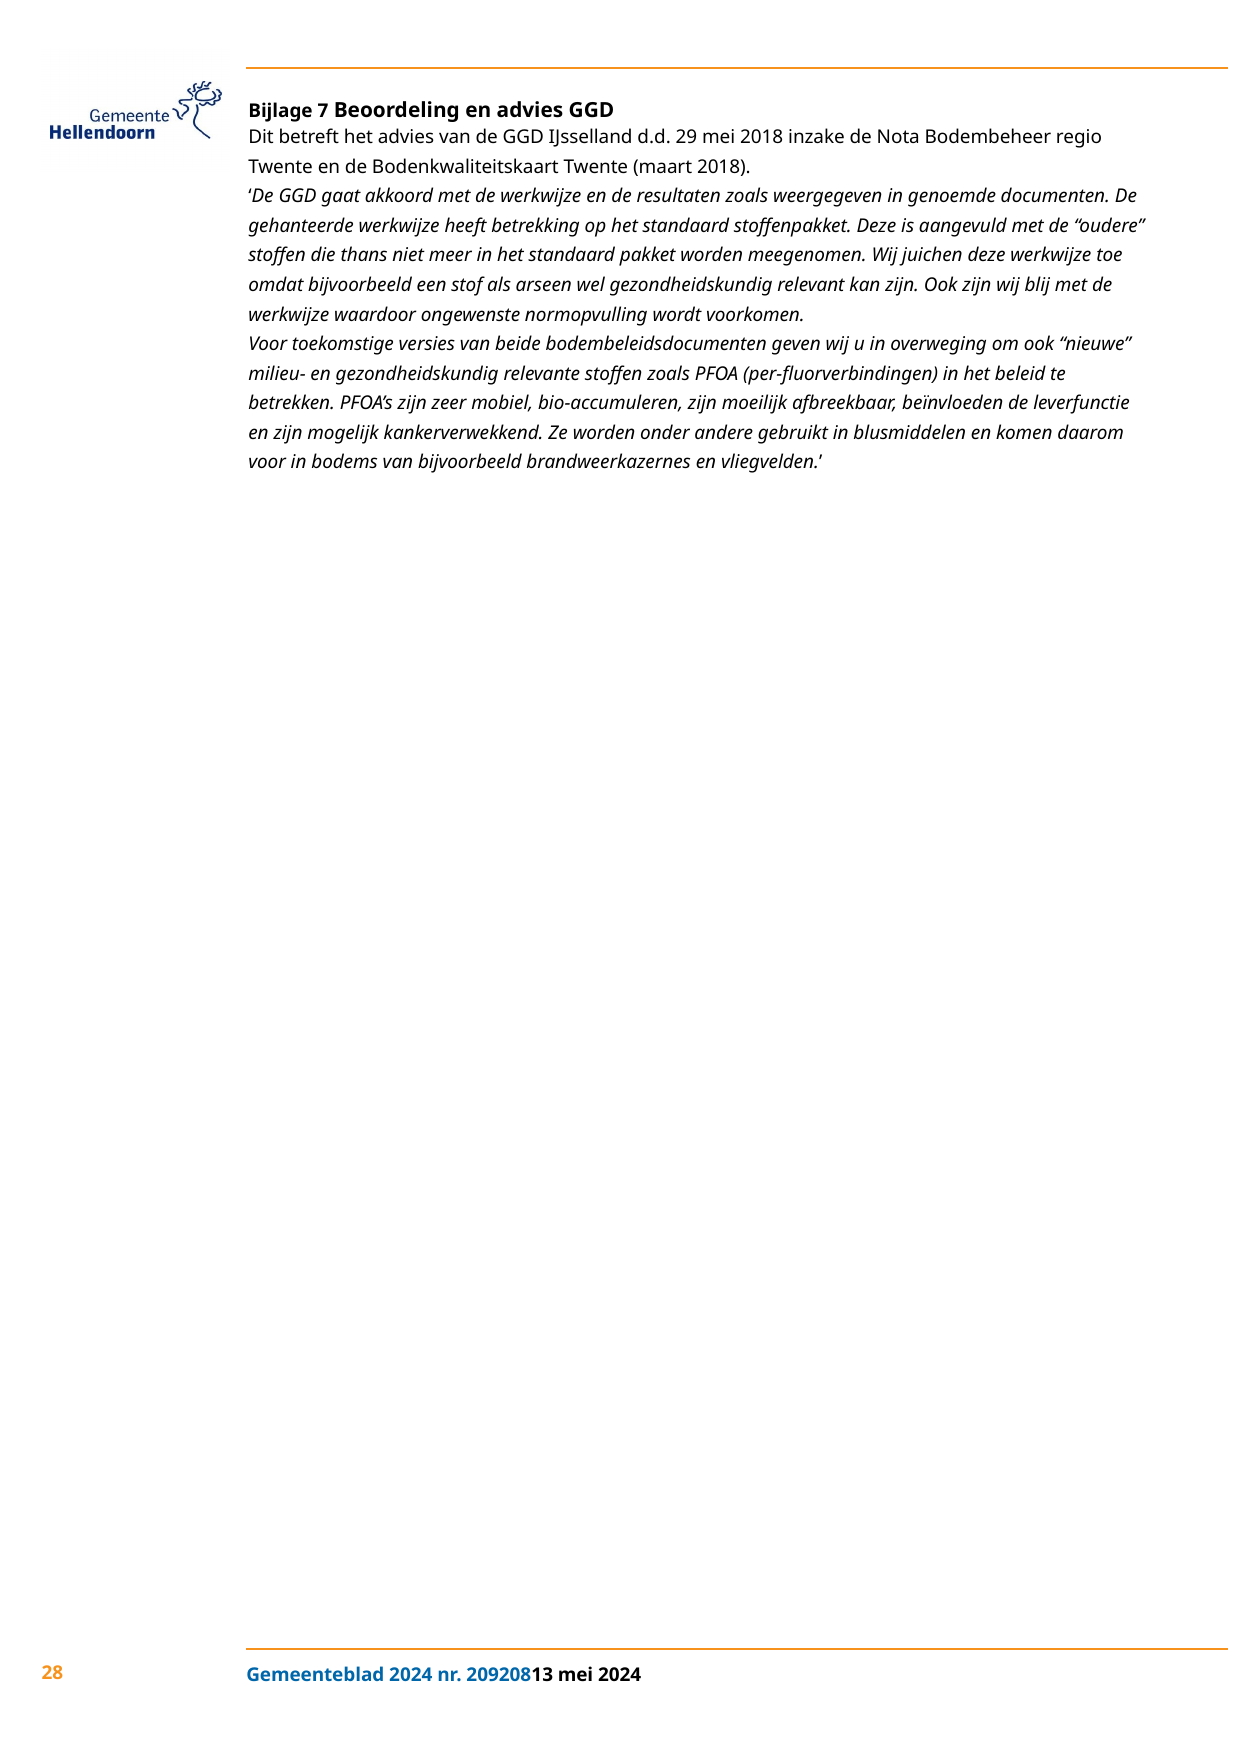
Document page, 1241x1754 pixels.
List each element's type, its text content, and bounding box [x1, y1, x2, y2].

text Dit betreft het advies van de GGD IJsselland d.d. 29 mei 2018 inzake de Nota Bodembeheer regio Twente en de Bodenkwaliteitskaart Twente (maart 2018). [248, 123, 1152, 179]
picture [41, 47, 231, 172]
text ‘De GGD gaat akkoord met de werkwijze en de resultaten zoals weergegeven in genoemde documenten. De gehanteerde werkwijze heeft betrekking op het standaard stoffenpakket. Deze is aangevuld met de “oudere” stoffen die thans niet meer in het standaard pakket worden meegenomen. Wij juichen deze werkwijze toe omdat bijvoorbeeld een stof als arseen wel gezondheidskundig relevant kan zijn. Ook zijn wij blij met de werkwijze waardoor ongewenste normopvulling wordt voorkomen. [248, 182, 1152, 327]
text Bijlage 7 Beoordeling en advies GGD [248, 95, 1152, 123]
text Voor toekomstige versies van beide bodembeleidsdocumenten geven wij u in overweging om ook “nieuwe” milieu- en gezondheidskundig relevante stoffen zoals PFOA (per-fluorverbindingen) in het beleid te betrekken. PFOA’s zijn zeer mobiel, bio-accumuleren, zijn moeilijk afbreekbaar, beïnvloeden de leverfunctie en zijn mogelijk kankerverwekkend. Ze worden onder andere gebruikt in blusmiddelen en komen daarom voor in bodems van bijvoorbeeld brandweerkazernes en vliegvelden.’ [248, 330, 1152, 474]
